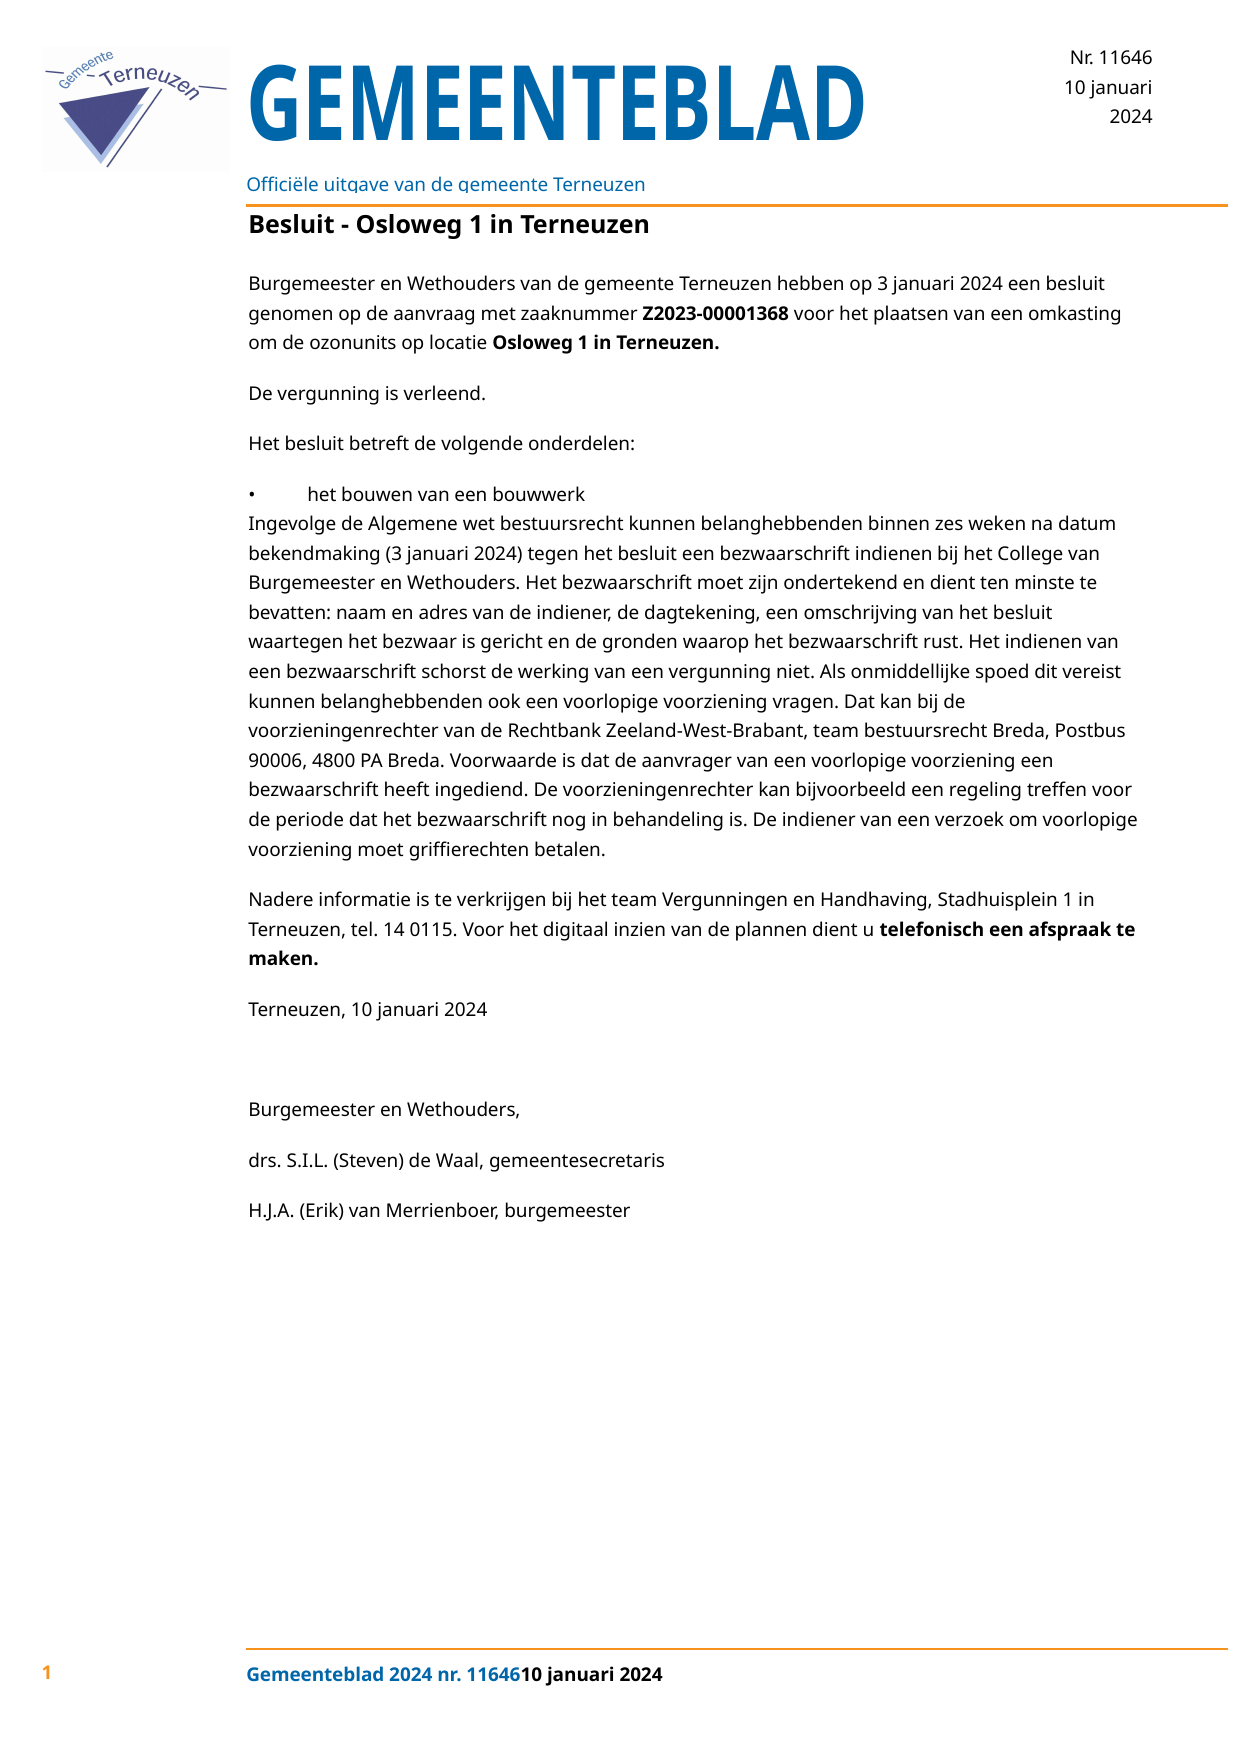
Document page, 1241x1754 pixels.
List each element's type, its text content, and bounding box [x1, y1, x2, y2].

text De vergunning is verleend. [248, 380, 1152, 406]
text Burgemeester en Wethouders van de gemeente Terneuzen hebben op 3 januari 2024 een besluit genomen op de aanvraag met zaaknummer Z2023-00001368 voor het plaatsen van een omkasting om de ozonunits op locatie Osloweg 1 in Terneuzen. [248, 270, 1152, 355]
text Nadere informatie is te verkrijgen bij het team Vergunningen en Handhaving, Stadhuisplein 1 in Terneuzen, tel. 14 0115. Voor het digitaal inzien van de plannen dient u telefonisch een afspraak te maken. [248, 886, 1152, 971]
text Ingevolge de Algemene wet bestuursrecht kunnen belanghebbenden binnen zes weken na datum bekendmaking (3 januari 2024) tegen het besluit een bezwaarschrift indienen bij het College van Burgemeester en Wethouders. Het bezwaarschrift moet zijn ondertekend en dient ten minste te bevatten: naam en adres van de indiener, de dagtekening, een omschrijving van het besluit waartegen het bezwaar is gericht en de gronden waarop het bezwaarschrift rust. Het indienen van een bezwaarschrift schorst de werking van een vergunning niet. Als onmiddellijke spoed dit vereist kunnen belanghebbenden ook een voorlopige voorziening vragen. Dat kan bij de voorzieningenrechter van de Rechtbank Zeeland-West-Brabant, team bestuursrecht Breda, Postbus 90006, 4800 PA Breda. Voorwaarde is dat de aanvrager van een voorlopige voorziening een bezwaarschrift heeft ingediend. De voorzieningenrechter kan bijvoorbeeld een regeling treffen voor de periode dat het bezwaarschrift nog in behandeling is. De indiener van een verzoek om voorlopige voorziening moet griffierechten betalen. [248, 510, 1152, 861]
text drs. S.I.L. (Steven) de Waal, gemeentesecretaris [248, 1147, 1152, 1173]
text Besluit - Osloweg 1 in Terneuzen [248, 207, 1152, 241]
text Het besluit betreft de volgende onderdelen: [248, 430, 1152, 456]
text H.J.A. (Erik) van Merrienboer, burgemeester [248, 1197, 1152, 1223]
text Terneuzen, 10 januari 2024 [248, 996, 1152, 1021]
list het bouwen van een bouwwerk [248, 481, 1152, 506]
text Burgemeester en Wethouders, [248, 1097, 1152, 1122]
picture [41, 47, 231, 172]
